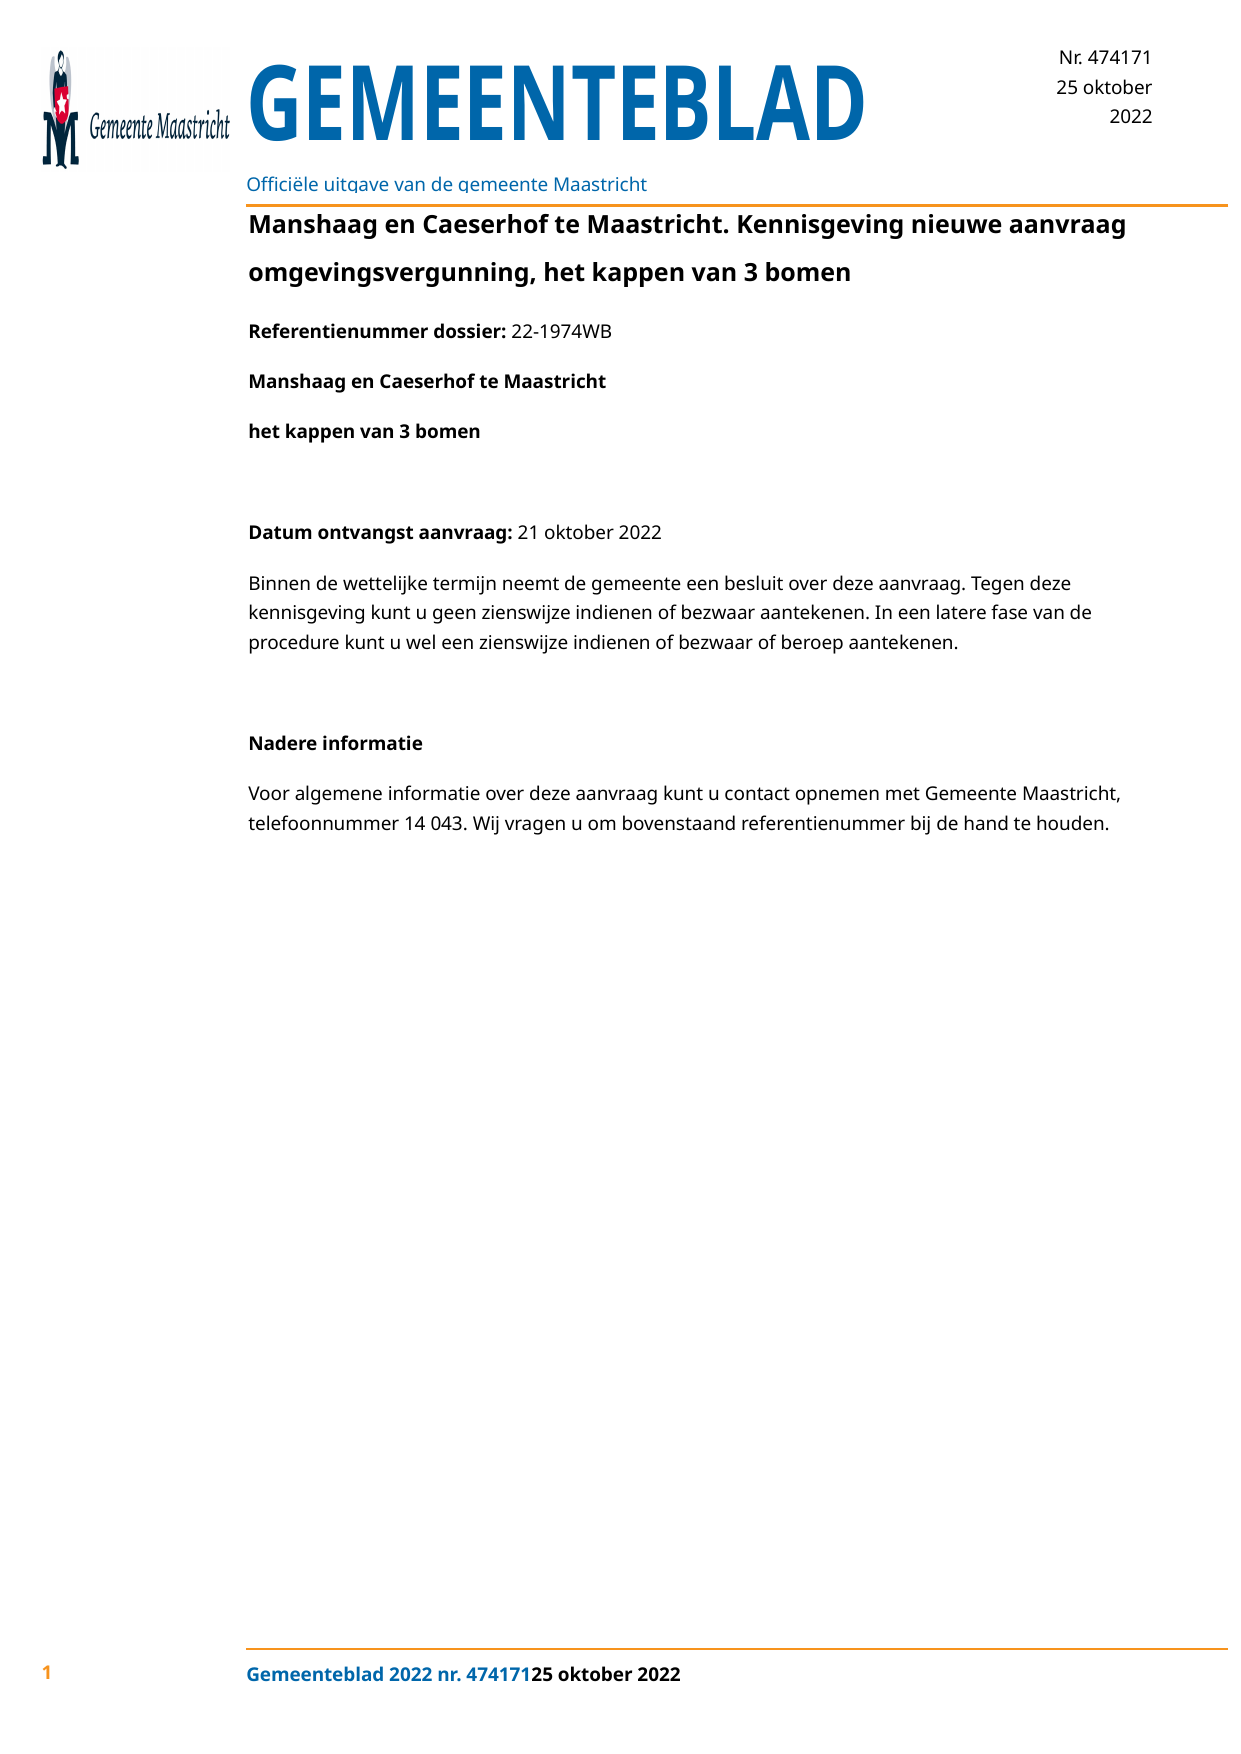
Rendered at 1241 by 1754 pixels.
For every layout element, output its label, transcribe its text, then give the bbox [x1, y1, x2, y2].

text Voor algemene informatie over deze aanvraag kunt u contact opnemen met Gemeente Maastricht, telefoonnummer 14 043. Wij vragen u om bovenstaand referentienummer bij de hand te houden. [248, 780, 1152, 836]
text Referentienummer dossier: 22-1974WB [248, 318, 1152, 344]
text Manshaag en Caeserhof te Maastricht. Kennisgeving nieuwe aanvraag omgevingsvergunning, het kappen van 3 bomen [248, 207, 1152, 288]
text Nadere informatie [248, 730, 1152, 756]
text Binnen de wettelijke termijn neemt de gemeente een besluit over deze aanvraag. Tegen deze kennisgeving kunt u geen zienswijze indienen of bezwaar aantekenen. In een latere fase van de procedure kunt u wel een zienswijze indienen of bezwaar of beroep aantekenen. [248, 570, 1152, 655]
text Manshaag en Caeserhof te Maastricht [248, 368, 1152, 394]
picture [41, 47, 231, 172]
text Datum ontvangst aanvraag: 21 oktober 2022 [248, 519, 1152, 545]
text het kappen van 3 bomen [248, 419, 1152, 444]
